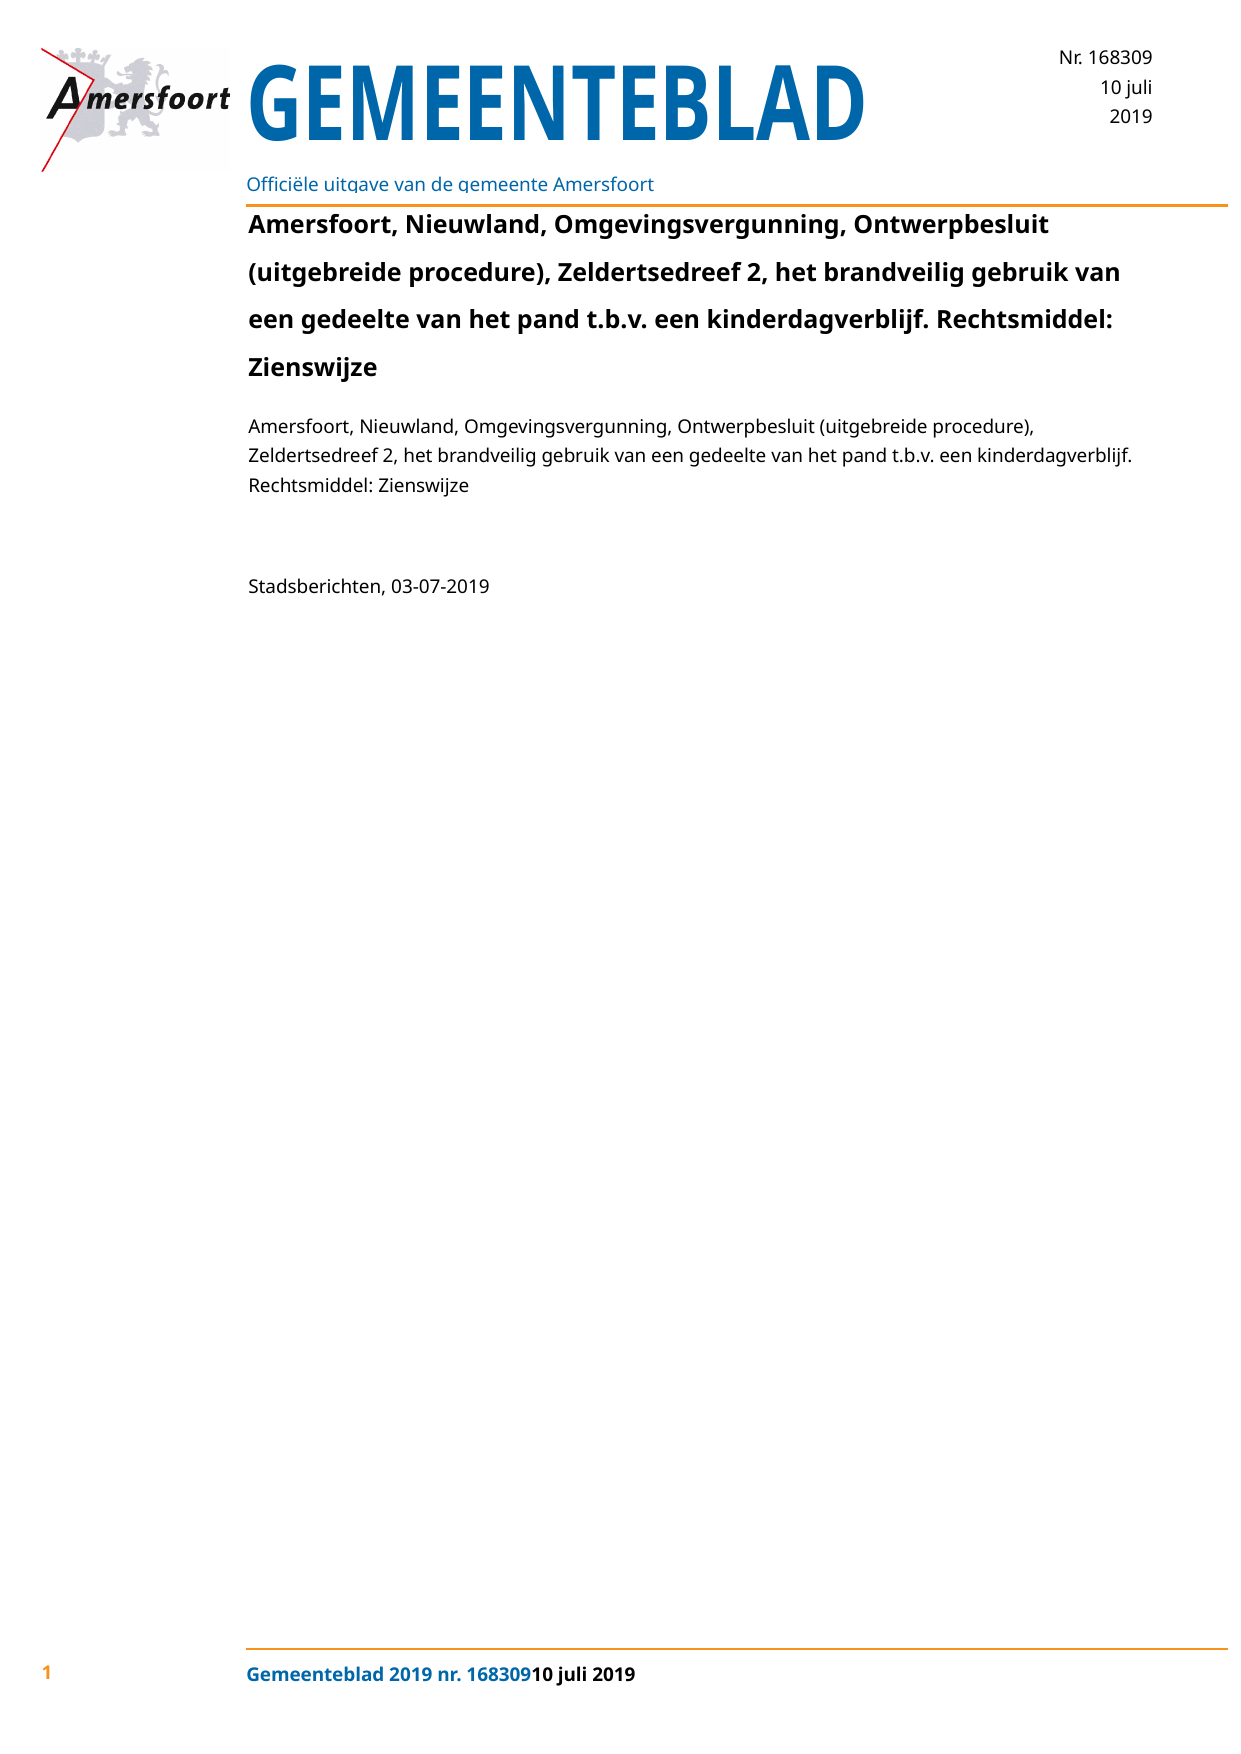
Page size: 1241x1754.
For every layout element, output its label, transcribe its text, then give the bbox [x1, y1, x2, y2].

text Amersfoort, Nieuwland, Omgevingsvergunning, Ontwerpbesluit (uitgebreide procedure), Zeldertsedreef 2, het brandveilig gebruik van een gedeelte van het pand t.b.v. een kinderdagverblijf. Rechtsmiddel: Zienswijze [248, 207, 1152, 384]
picture [41, 47, 231, 172]
text Amersfoort, Nieuwland, Omgevingsvergunning, Ontwerpbesluit (uitgebreide procedure), Zeldertsedreef 2, het brandveilig gebruik van een gedeelte van het pand t.b.v. een kinderdagverblijf. Rechtsmiddel: Zienswijze [248, 413, 1152, 498]
text Stadsberichten, 03-07-2019 [248, 573, 1152, 599]
